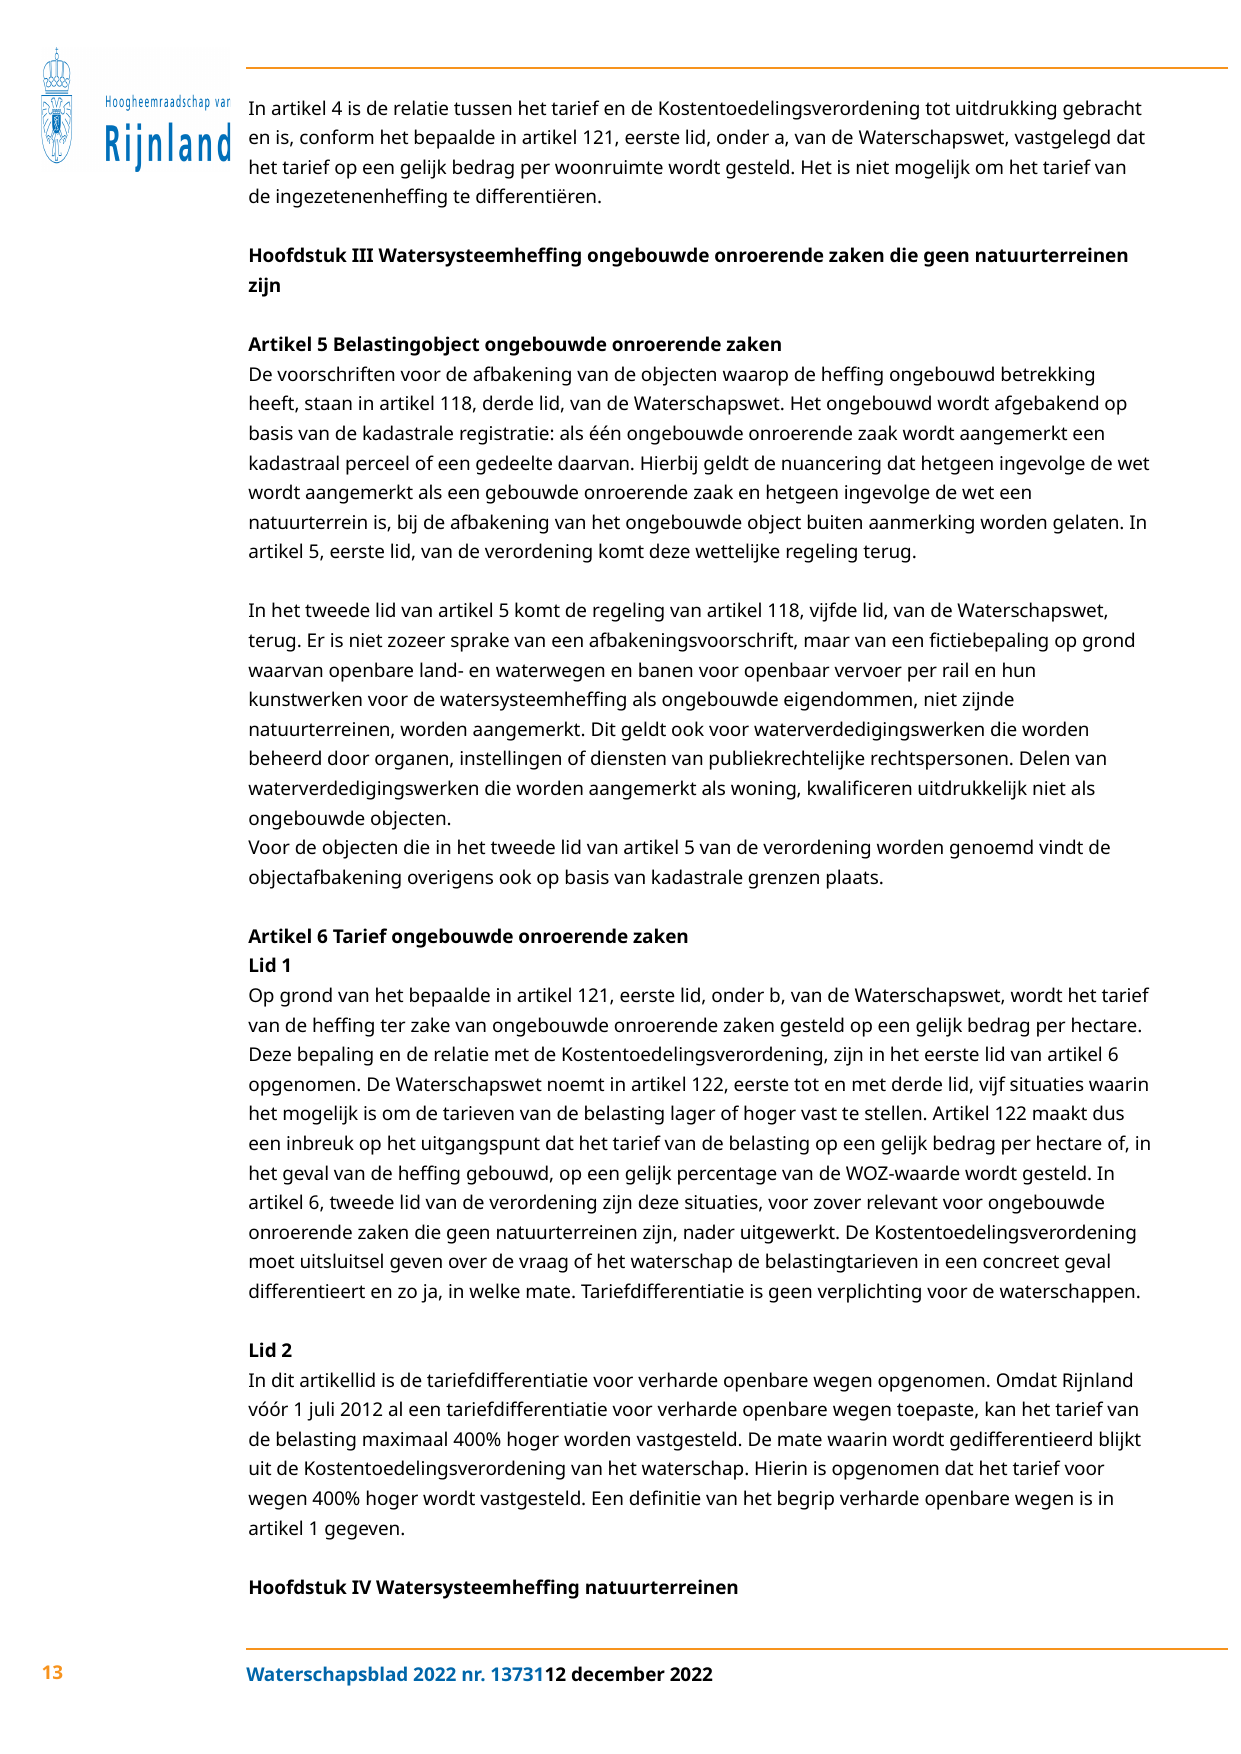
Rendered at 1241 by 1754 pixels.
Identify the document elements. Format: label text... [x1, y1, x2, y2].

text De voorschriften voor de afbakening van de objecten waarop de heffing ongebouwd betrekking heeft, staan in artikel 118, derde lid, van de Waterschapswet. Het ongebouwd wordt afgebakend op basis van de kadastrale registratie: als één ongebouwde onroerende zaak wordt aangemerkt een kadastraal perceel of een gedeelte daarvan. Hierbij geldt de nuancering dat hetgeen ingevolge de wet wordt aangemerkt als een gebouwde onroerende zaak en hetgeen ingevolge de wet een natuurterrein is, bij de afbakening van het ongebouwde object buiten aanmerking worden gelaten. In artikel 5, eerste lid, van de verordening komt deze wettelijke regeling terug. [248, 361, 1152, 564]
picture [41, 47, 231, 172]
text Lid 2 [248, 1337, 1152, 1363]
text Op grond van het bepaalde in artikel 121, eerste lid, onder b, van de Waterschapswet, wordt het tarief van de heffing ter zake van ongebouwde onroerende zaken gesteld op een gelijk bedrag per hectare. Deze bepaling en de relatie met de Kostentoedelingsverordening, zijn in het eerste lid van artikel 6 opgenomen. De Waterschapswet noemt in artikel 122, eerste tot en met derde lid, vijf situaties waarin het mogelijk is om de tarieven van de belasting lager of hoger vast te stellen. Artikel 122 maakt dus een inbreuk op het uitgangspunt dat het tarief van de belasting op een gelijk bedrag per hectare of, in het geval van de heffing gebouwd, op een gelijk percentage van de WOZ-waarde wordt gesteld. In artikel 6, tweede lid van de verordening zijn deze situaties, voor zover relevant voor ongebouwde onroerende zaken die geen natuurterreinen zijn, nader uitgewerkt. De Kostentoedelingsverordening moet uitsluitsel geven over de vraag of het waterschap de belastingtarieven in een concreet geval differentieert en zo ja, in welke mate. Tariefdifferentiatie is geen verplichting voor de waterschappen. [248, 982, 1152, 1304]
text Lid 1 [248, 953, 1152, 978]
text Voor de objecten die in het tweede lid van artikel 5 van de verordening worden genoemd vindt de objectafbakening overigens ook op basis van kadastrale grenzen plaats. [248, 834, 1152, 890]
text In het tweede lid van artikel 5 komt de regeling van artikel 118, vijfde lid, van de Waterschapswet, terug. Er is niet zozeer sprake van een afbakeningsvoorschrift, maar van een fictiebepaling op grond waarvan openbare land- en waterwegen en banen voor openbaar vervoer per rail en hun kunstwerken voor de watersysteemheffing als ongebouwde eigendommen, niet zijnde natuurterreinen, worden aangemerkt. Dit geldt ook voor waterverdedigingswerken die worden beheerd door organen, instellingen of diensten van publiekrechtelijke rechtspersonen. Delen van waterverdedigingswerken die worden aangemerkt als woning, kwalificeren uitdrukkelijk niet als ongebouwde objecten. [248, 598, 1152, 831]
text In artikel 4 is de relatie tussen het tarief en de Kostentoedelingsverordening tot uitdrukking gebracht en is, conform het bepaalde in artikel 121, eerste lid, onder a, van de Waterschapswet, vastgelegd dat het tarief op een gelijk bedrag per woonruimte wordt gesteld. Het is niet mogelijk om het tarief van de ingezetenenheffing te differentiëren. [248, 95, 1152, 209]
text Artikel 6 Tarief ongebouwde onroerende zaken [248, 923, 1152, 949]
text In dit artikellid is de tariefdifferentiatie voor verharde openbare wegen opgenomen. Omdat Rijnland vóór 1 juli 2012 al een tariefdifferentiatie voor verharde openbare wegen toepaste, kan het tarief van de belasting maximaal 400% hoger worden vastgesteld. De mate waarin wordt gedifferentieerd blijkt uit de Kostentoedelingsverordening van het waterschap. Hierin is opgenomen dat het tarief voor wegen 400% hoger wordt vastgesteld. Een definitie van het begrip verharde openbare wegen is in artikel 1 gegeven. [248, 1367, 1152, 1541]
text Hoofdstuk IV Watersysteemheffing natuurterreinen [248, 1574, 1152, 1600]
text Artikel 5 Belastingobject ongebouwde onroerende zaken [248, 331, 1152, 357]
text Hoofdstuk III Watersysteemheffing ongebouwde onroerende zaken die geen natuurterreinen zijn [248, 243, 1152, 298]
